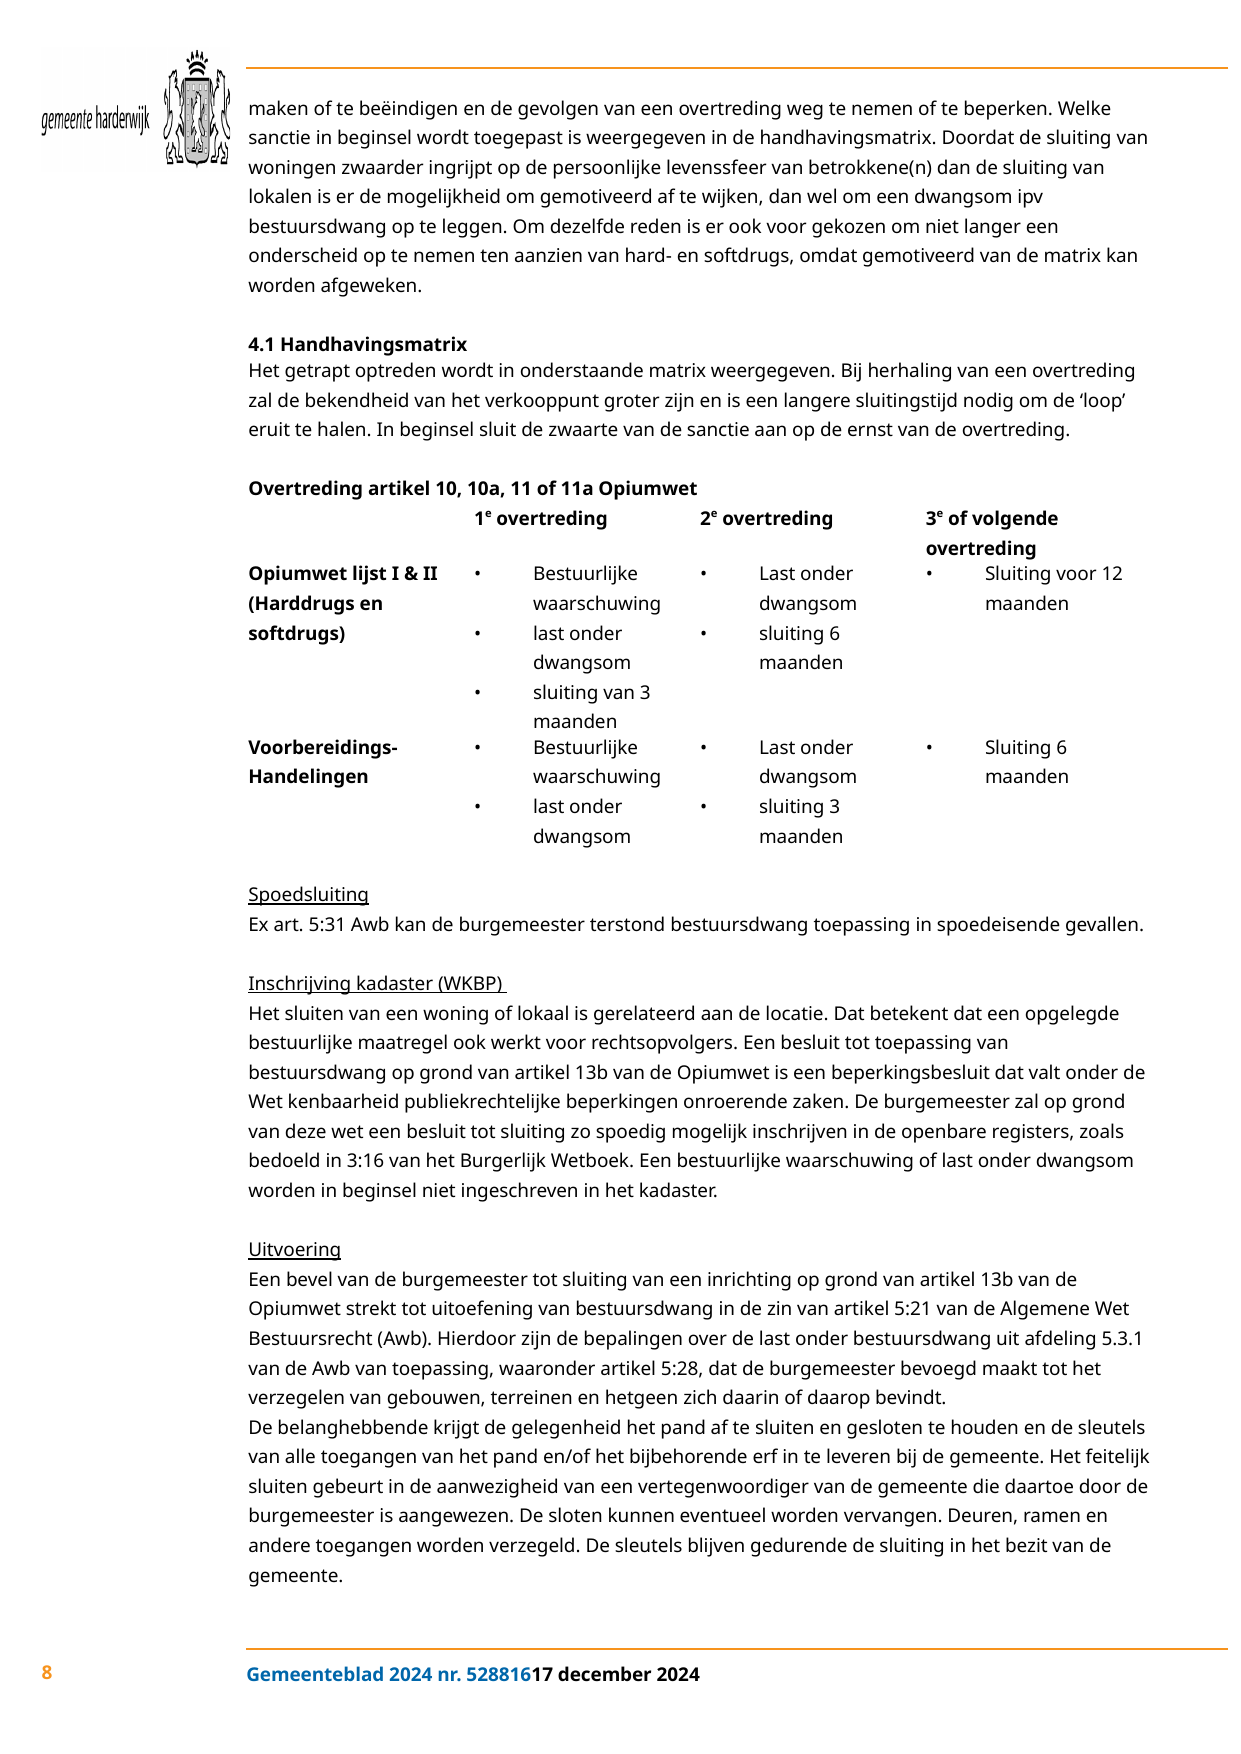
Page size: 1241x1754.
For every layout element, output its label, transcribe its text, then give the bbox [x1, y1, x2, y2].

table_header [248, 505, 474, 561]
table_header 2e overtreding [700, 505, 926, 561]
text maken of te beëindigen en de gevolgen van een overtreding weg te nemen of te beperken. Welke sanctie in beginsel wordt toegepast is weergegeven in de handhavingsmatrix. Doordat de sluiting van woningen zwaarder ingrijpt op de persoonlijke levenssfeer van betrokkene(n) dan de sluiting van lokalen is er de mogelijkheid om gemotiveerd af te wijken, dan wel om een dwangsom ipv bestuursdwang op te leggen. Om dezelfde reden is er ook voor gekozen om niet langer een onderscheid op te nemen ten aanzien van hard- en softdrugs, omdat gemotiveerd van de matrix kan worden afgeweken. [248, 95, 1152, 298]
table_cell Last onder dwangsom sluiting 3 maanden [700, 734, 926, 849]
table_cell Sluiting voor 12 maanden [926, 561, 1152, 734]
text Ex art. 5:31 Awb kan de burgemeester terstond bestuursdwang toepassing in spoedeisende gevallen. [248, 911, 1152, 937]
text Inschrijving kadaster (WKBP) [248, 970, 1152, 996]
text Het sluiten van een woning of lokaal is gerelateerd aan de locatie. Dat betekent dat een opgelegde bestuurlijke maatregel ook werkt voor rechtsopvolgers. Een besluit tot toepassing van bestuursdwang op grond van artikel 13b van de Opiumwet is een beperkingsbesluit dat valt onder de Wet kenbaarheid publiekrechtelijke beperkingen onroerende zaken. De burgemeester zal op grond van deze wet een besluit tot sluiting zo spoedig mogelijk inschrijven in de openbare registers, zoals bedoeld in 3:16 van het Burgerlijk Wetboek. Een bestuurlijke waarschuwing of last onder dwangsom worden in beginsel niet ingeschreven in het kadaster. [248, 1000, 1152, 1203]
text Het getrapt optreden wordt in onderstaande matrix weergegeven. Bij herhaling van een overtreding zal de bekendheid van het verkooppunt groter zijn en is een langere sluitingstijd nodig om de ‘loop’ eruit te halen. In beginsel sluit de zwaarte van de sanctie aan op de ernst van de overtreding. [248, 357, 1152, 442]
table_cell Bestuurlijke waarschuwing last onder dwangsom sluiting van 3 maanden [474, 561, 700, 734]
table_cell Last onder dwangsom sluiting 6 maanden [700, 561, 926, 734]
table_cell Sluiting 6 maanden [926, 734, 1152, 849]
text 4.1 Handhavingsmatrix [248, 331, 1152, 357]
text Overtreding artikel 10, 10a, 11 of 11a Opiumwet [248, 476, 1152, 501]
table_cell Voorbereidings- Handelingen [248, 734, 474, 849]
table_cell Bestuurlijke waarschuwing last onder dwangsom [474, 734, 700, 849]
text Spoedsluiting [248, 881, 1152, 907]
table_cell Opiumwet lijst I & II (Harddrugs en softdrugs) [248, 561, 474, 734]
table_header 3e of volgende overtreding [926, 505, 1152, 561]
picture [41, 47, 231, 172]
text Een bevel van de burgemeester tot sluiting van een inrichting op grond van artikel 13b van de Opiumwet strekt tot uitoefening van bestuursdwang in de zin van artikel 5:21 van de Algemene Wet Bestuursrecht (Awb). Hierdoor zijn de bepalingen over de last onder bestuursdwang uit afdeling 5.3.1 van de Awb van toepassing, waaronder artikel 5:28, dat de burgemeester bevoegd maakt tot het verzegelen van gebouwen, terreinen en hetgeen zich daarin of daarop bevindt. [248, 1266, 1152, 1410]
text Uitvoering [248, 1236, 1152, 1262]
table_header 1e overtreding [474, 505, 700, 561]
text De belanghebbende krijgt de gelegenheid het pand af te sluiten en gesloten te houden en de sleutels van alle toegangen van het pand en/of het bijbehorende erf in te leveren bij de gemeente. Het feitelijk sluiten gebeurt in de aanwezigheid van een vertegenwoordiger van de gemeente die daartoe door de burgemeester is aangewezen. De sloten kunnen eventueel worden vervangen. Deuren, ramen en andere toegangen worden verzegeld. De sleutels blijven gedurende de sluiting in het bezit van de gemeente. [248, 1414, 1152, 1588]
